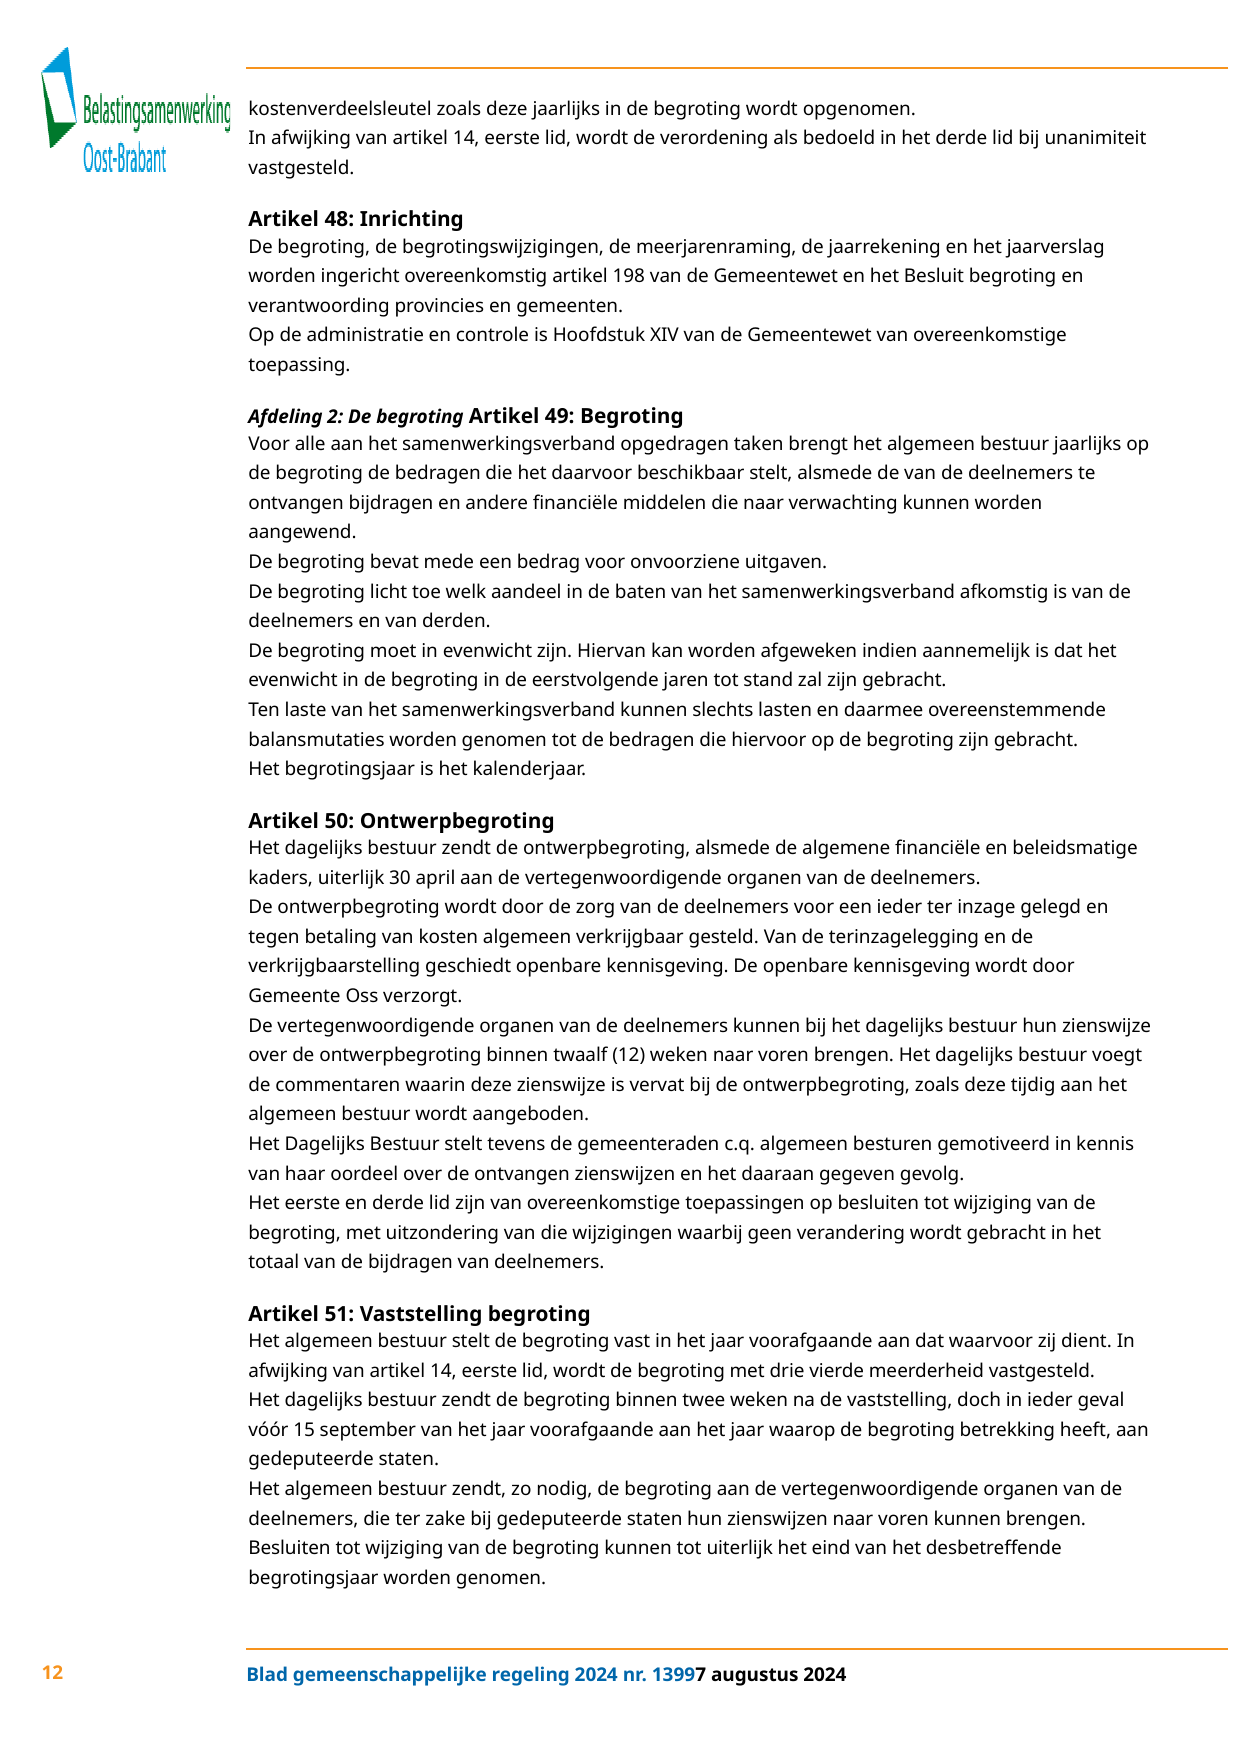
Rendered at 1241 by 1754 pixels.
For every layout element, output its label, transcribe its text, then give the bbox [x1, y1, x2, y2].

text In afwijking van artikel 14, eerste lid, wordt de verordening als bedoeld in het derde lid bij unanimiteit vastgesteld. [248, 124, 1152, 180]
text Het eerste en derde lid zijn van overeenkomstige toepassingen op besluiten tot wijziging van de begroting, met uitzondering van die wijzigingen waarbij geen verandering wordt gebracht in het totaal van de bijdragen van deelnemers. [248, 1189, 1152, 1274]
text De begroting bevat mede een bedrag voor onvoorziene uitgaven. [248, 548, 1152, 574]
picture [100, 161, 105, 172]
text Afdeling 2: De begroting Artikel 49: Begroting [248, 402, 1152, 430]
picture [129, 155, 134, 172]
text Op de administratie en controle is Hoofdstuk XIV van de Gemeentewet van overeenkomstige toepassing. [248, 322, 1152, 377]
text Besluiten tot wijziging van de begroting kunnen tot uiterlijk het eind van het desbetreffende begrotingsjaar worden genomen. [248, 1534, 1152, 1590]
text Artikel 50: Ontwerpbegroting [248, 806, 1152, 834]
text Het algemeen bestuur zendt, zo nodig, de begroting aan de vertegenwoordigende organen van de deelnemers, die ter zake bij gedeputeerde staten hun zienswijzen naar voren kunnen brengen. [248, 1475, 1152, 1531]
text De ontwerpbegroting wordt door de zorg van de deelnemers voor een ieder ter inzage gelegd en tegen betaling van kosten algemeen verkrijgbaar gesteld. Van de terinzagelegging en de verkrijgbaarstelling geschiedt openbare kennisgeving. De openbare kennisgeving wordt door Gemeente Oss verzorgt. [248, 893, 1152, 1008]
text kostenverdeelsleutel zoals deze jaarlijks in de begroting wordt opgenomen. [248, 95, 1152, 121]
text Ten laste van het samenwerkingsverband kunnen slechts lasten en daarmee overeenstemmende balansmutaties worden genomen tot de bedragen die hiervoor op de begroting zijn gebracht. [248, 696, 1152, 752]
text Het begrotingsjaar is het kalenderjaar. [248, 755, 1152, 781]
text Artikel 48: Inrichting [248, 204, 1152, 233]
text Voor alle aan het samenwerkingsverband opgedragen taken brengt het algemeen bestuur jaarlijks op de begroting de bedragen die het daarvoor beschikbaar stelt, alsmede de van de deelnemers te ontvangen bijdragen en andere financiële middelen die naar verwachting kunnen worden aangewend. [248, 430, 1152, 544]
picture [86, 146, 91, 169]
text Het algemeen bestuur stelt de begroting vast in het jaar voorafgaande aan dat waarvoor zij dient. In afwijking van artikel 14, eerste lid, wordt de begroting met drie vierde meerderheid vastgesteld. [248, 1327, 1152, 1383]
picture [41, 47, 231, 172]
text De begroting moet in evenwicht zijn. Hiervan kan worden afgeweken indien aannemelijk is dat het evenwicht in de begroting in de eerstvolgende jaren tot stand zal zijn gebracht. [248, 637, 1152, 692]
text Artikel 51: Vaststelling begroting [248, 1299, 1152, 1327]
picture [91, 163, 96, 172]
text De begroting licht toe welk aandeel in de baten van het samenwerkingsverband afkomstig is van de deelnemers en van derden. [248, 578, 1152, 633]
text Het dagelijks bestuur zendt de ontwerpbegroting, alsmede de algemene financiële en beleidsmatige kaders, uiterlijk 30 april aan de vertegenwoordigende organen van de deelnemers. [248, 834, 1152, 889]
text De vertegenwoordigende organen van de deelnemers kunnen bij het dagelijks bestuur hun zienswijze over de ontwerpbegroting binnen twaalf (12) weken naar voren brengen. Het dagelijks bestuur voegt de commentaren waarin deze zienswijze is vervat bij de ontwerpbegroting, zoals deze tijdig aan het algemeen bestuur wordt aangeboden. [248, 1012, 1152, 1126]
text Het Dagelijks Bestuur stelt tevens de gemeenteraden c.q. algemeen besturen gemotiveerd in kennis van haar oordeel over de ontvangen zienswijzen en het daaraan gegeven gevolg. [248, 1130, 1152, 1185]
text De begroting, de begrotingswijzigingen, de meerjarenraming, de jaarrekening en het jaarverslag worden ingericht overeenkomstig artikel 198 van de Gemeentewet en het Besluit begroting en verantwoording provincies en gemeenten. [248, 233, 1152, 318]
text Het dagelijks bestuur zendt de begroting binnen twee weken na de vaststelling, doch in ieder geval vóór 15 september van het jaar voorafgaande aan het jaar waarop de begroting betrekking heeft, aan gedeputeerde staten. [248, 1386, 1152, 1471]
